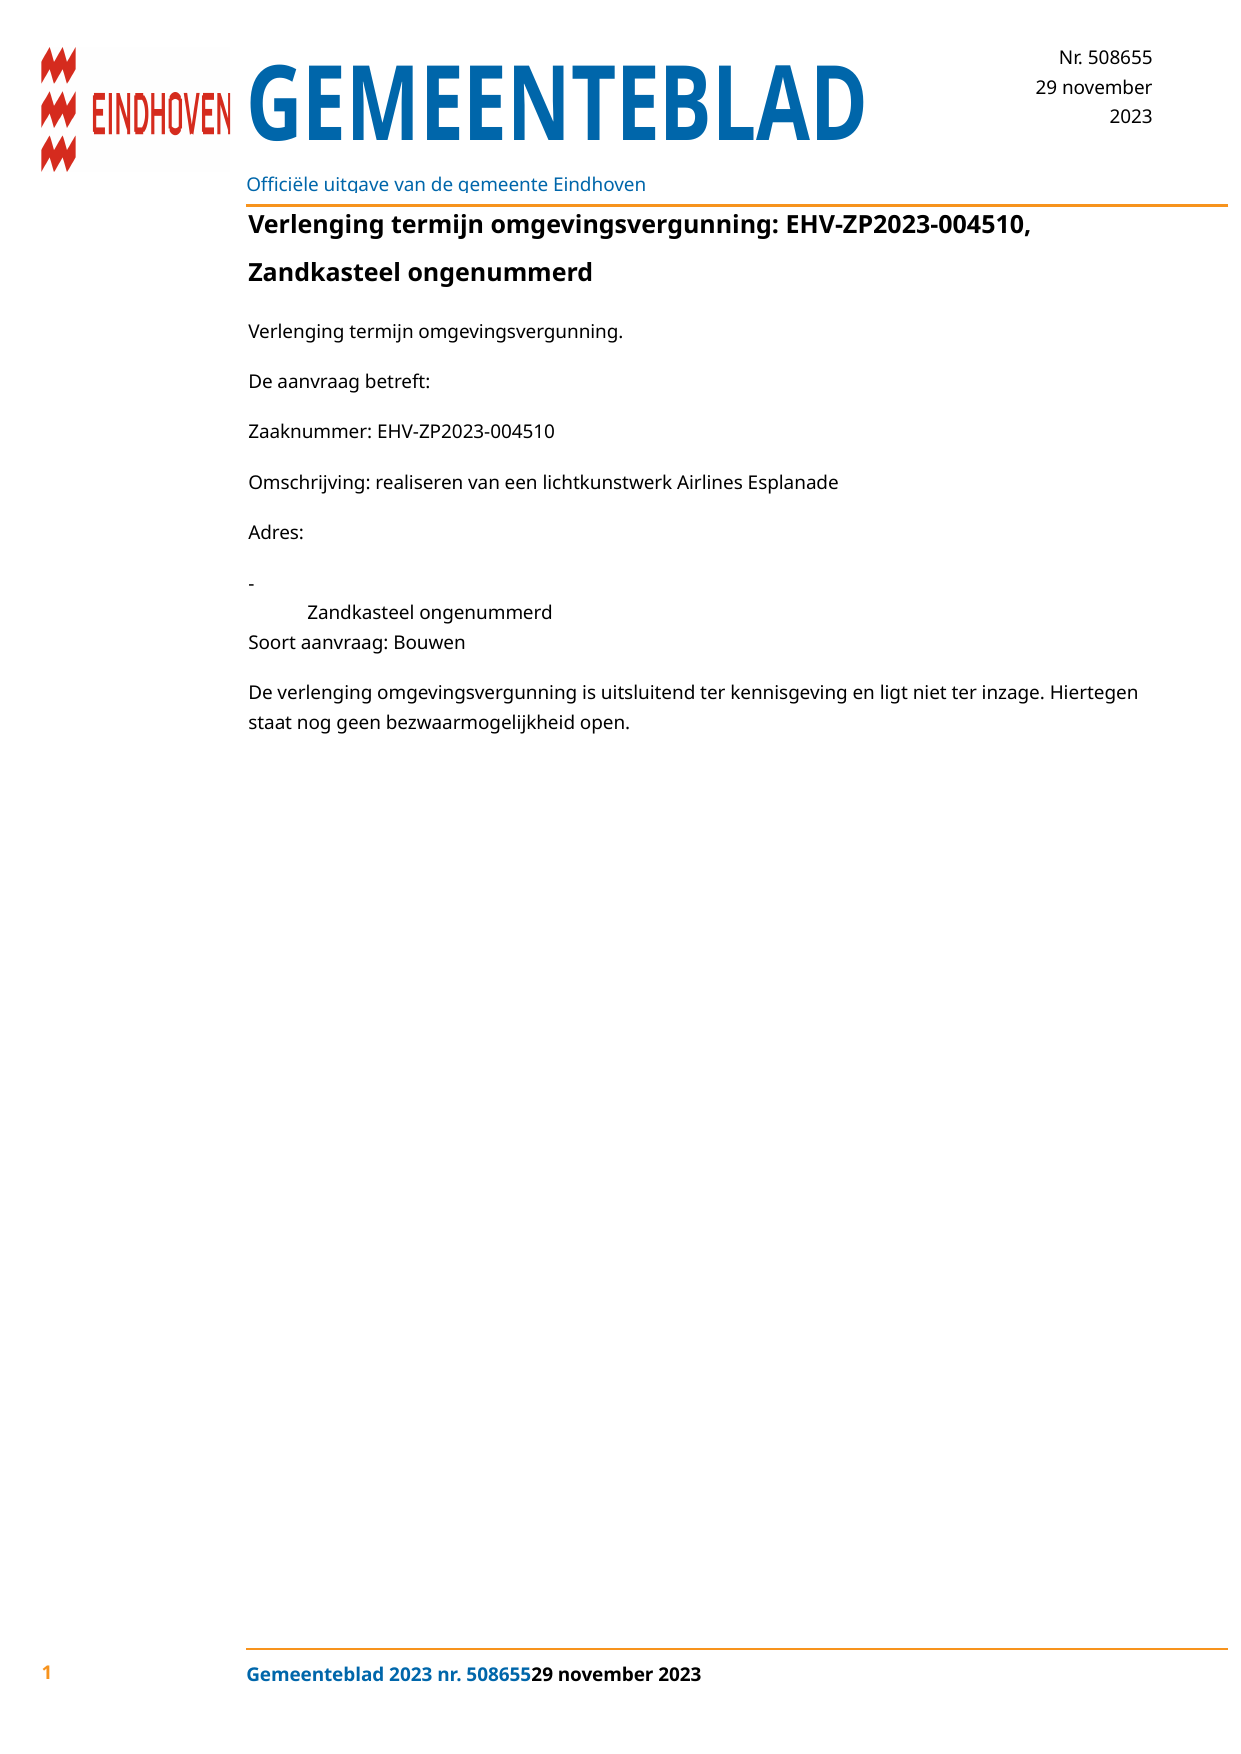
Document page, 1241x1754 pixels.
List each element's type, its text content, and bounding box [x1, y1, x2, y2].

text Zaaknummer: EHV-ZP2023-004510 [248, 419, 1152, 444]
list Zandkasteel ongenummerd [248, 599, 1152, 625]
text Verlenging termijn omgevingsvergunning: EHV-ZP2023-004510, Zandkasteel ongenummerd [248, 207, 1152, 288]
text Verlenging termijn omgevingsvergunning. [248, 318, 1152, 344]
text Soort aanvraag: Bouwen [248, 629, 1152, 655]
text De aanvraag betreft: [248, 368, 1152, 394]
text De verlenging omgevingsvergunning is uitsluitend ter kennisgeving en ligt niet ter inzage. Hiertegen staat nog geen bezwaarmogelijkheid open. [248, 679, 1152, 735]
text Omschrijving: realiseren van een lichtkunstwerk Airlines Esplanade [248, 469, 1152, 495]
text Adres: [248, 519, 1152, 545]
picture [41, 47, 231, 172]
